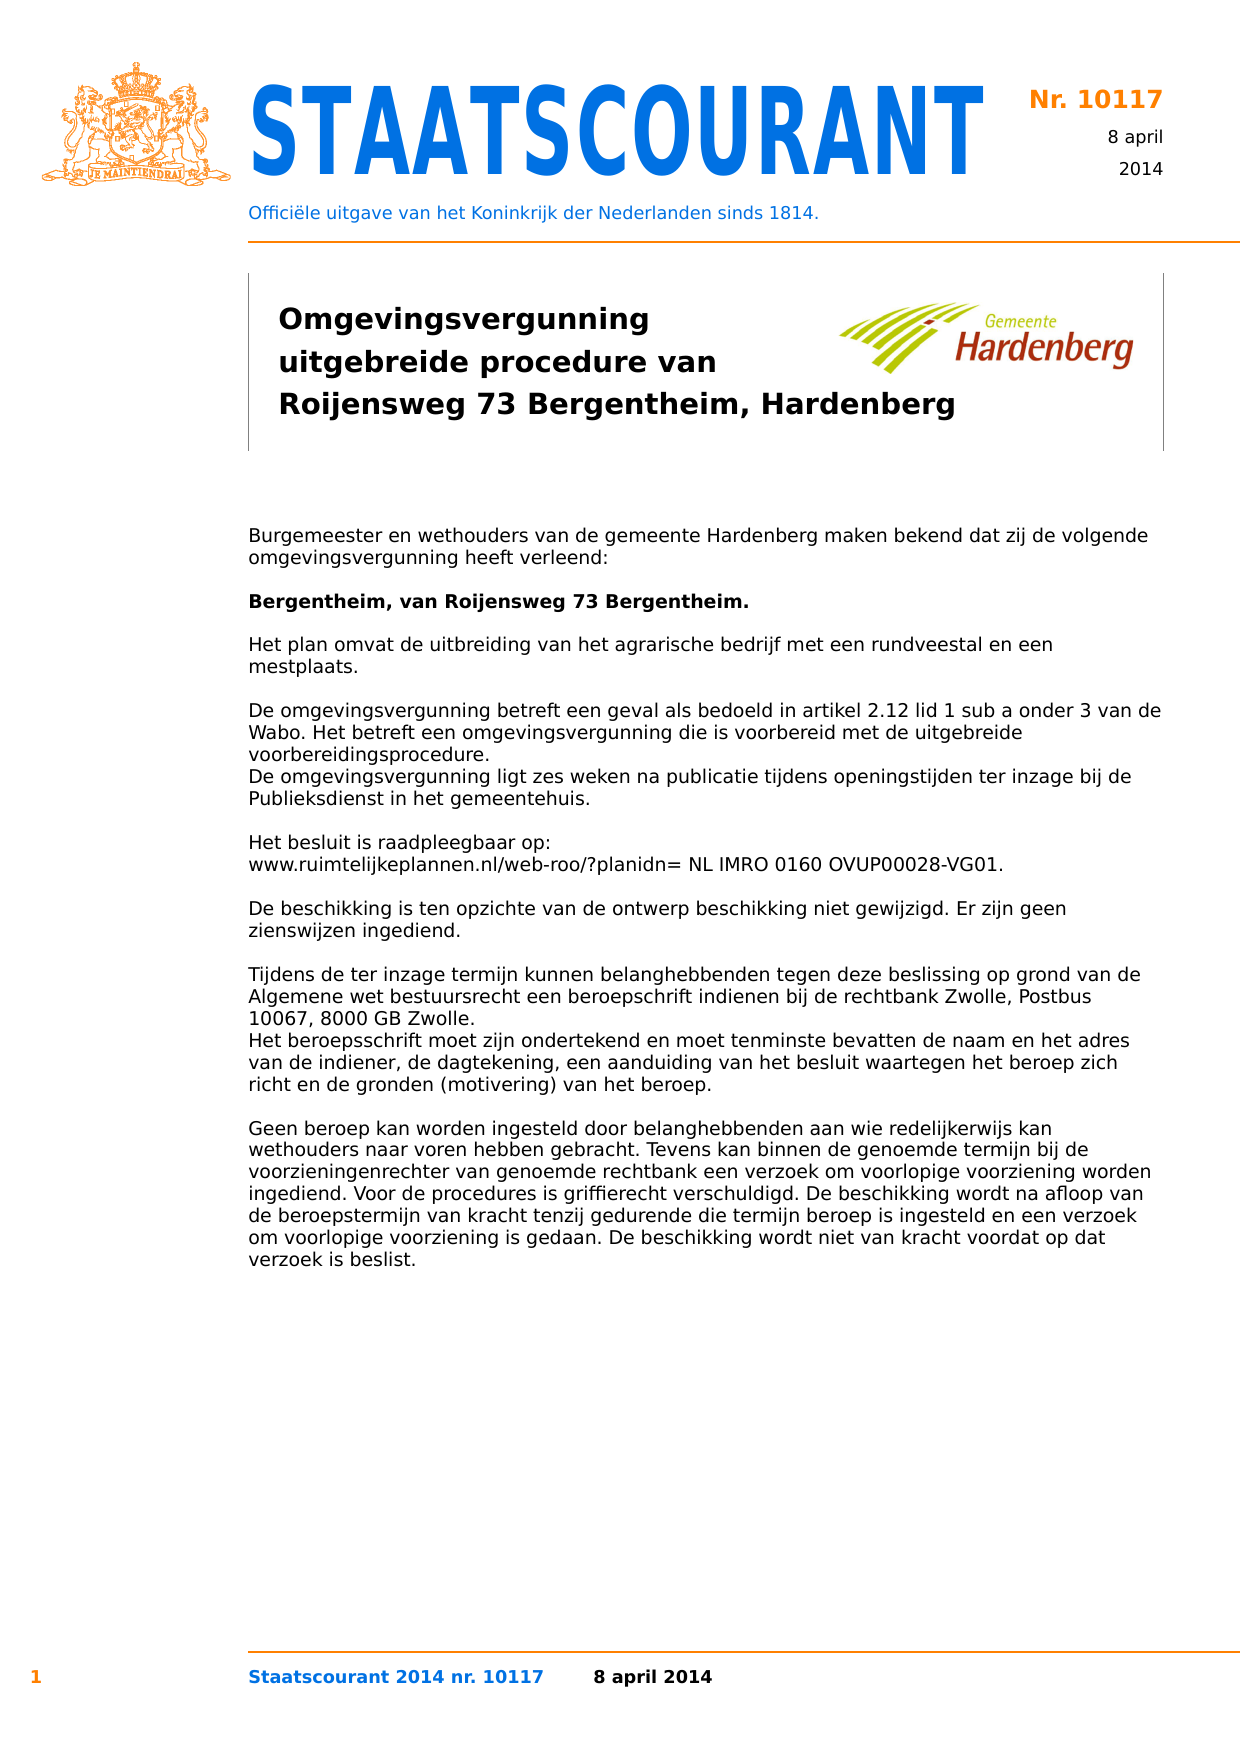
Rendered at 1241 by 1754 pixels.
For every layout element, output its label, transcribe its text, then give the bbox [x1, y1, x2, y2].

text Het beroepsschrift moet zijn ondertekend en moet tenminste bevatten de naam en het adres van de indiener, de dagtekening, een aanduiding van het besluit waartegen het beroep zich richt en de gronden (motivering) van het beroep. [248, 1029, 1163, 1096]
text www.ruimtelijkeplannen.nl/web-roo/?planidn= NL IMRO 0160 OVUP00028-VG01. [248, 854, 1163, 876]
text Tijdens de ter inzage termijn kunnen belanghebbenden tegen deze beslissing op grond van de Algemene wet bestuursrecht een beroepschrift indienen bij de rechtbank Zwolle, Postbus 10067, 8000 GB Zwolle. [248, 964, 1163, 1029]
picture [41, 62, 231, 186]
table_header Nr. 10117 [998, 62, 1240, 121]
text De beschikking is ten opzichte van de ontwerp beschikking niet gewijzigd. Er zijn geen zienswijzen ingediend. [248, 898, 1163, 942]
table_cell 8 april [998, 121, 1240, 153]
subtitle Omgevingsvergunning uitgebreide procedure van Roijensweg 73 Bergentheim, Hardenberg [249, 273, 1163, 451]
table_cell 2014 [998, 153, 1240, 203]
text De omgevingsvergunning ligt zes weken na publicatie tijdens openingstijden ter inzage bij de Publieksdienst in het gemeentehuis. [248, 766, 1163, 810]
text De omgevingsvergunning betreft een geval als bedoeld in artikel 2.12 lid 1 sub a onder 3 van de Wabo. Het betreft een omgevingsvergunning die is voorbereid met de uitgebreide voorbereidingsprocedure. [248, 700, 1163, 766]
table_cell Officiële uitgave van het Koninkrijk der Nederlanden sinds 1814. [248, 203, 1240, 241]
text Burgemeester en wethouders van de gemeente Hardenberg maken bekend dat zij de volgende omgevingsvergunning heeft verleend: [248, 525, 1163, 569]
table_header [25, 62, 248, 241]
text Bergentheim, van Roijensweg 73 Bergentheim. [248, 591, 1163, 612]
text Geen beroep kan worden ingesteld door belanghebbenden aan wie redelijkerwijs kan wethouders naar voren hebben gebracht. Tevens kan binnen de genoemde termijn bij de voorzieningenrechter van genoemde rechtbank een verzoek om voorlopige voorziening worden ingediend. Voor de procedures is griffierecht verschuldigd. De beschikking wordt na afloop van de beroepstermijn van kracht tenzij gedurende die termijn beroep is ingesteld en een verzoek om voorlopige voorziening is gedaan. De beschikking wordt niet van kracht voordat op dat verzoek is beslist. [248, 1117, 1163, 1271]
picture [838, 302, 1134, 374]
text Het plan omvat de uitbreiding van het agrarische bedrijf met een rundveestal en een mestplaats. [248, 634, 1163, 678]
text Het besluit is raadpleegbaar op: [248, 832, 1163, 854]
table_header STAATSCOURANT [248, 62, 998, 203]
